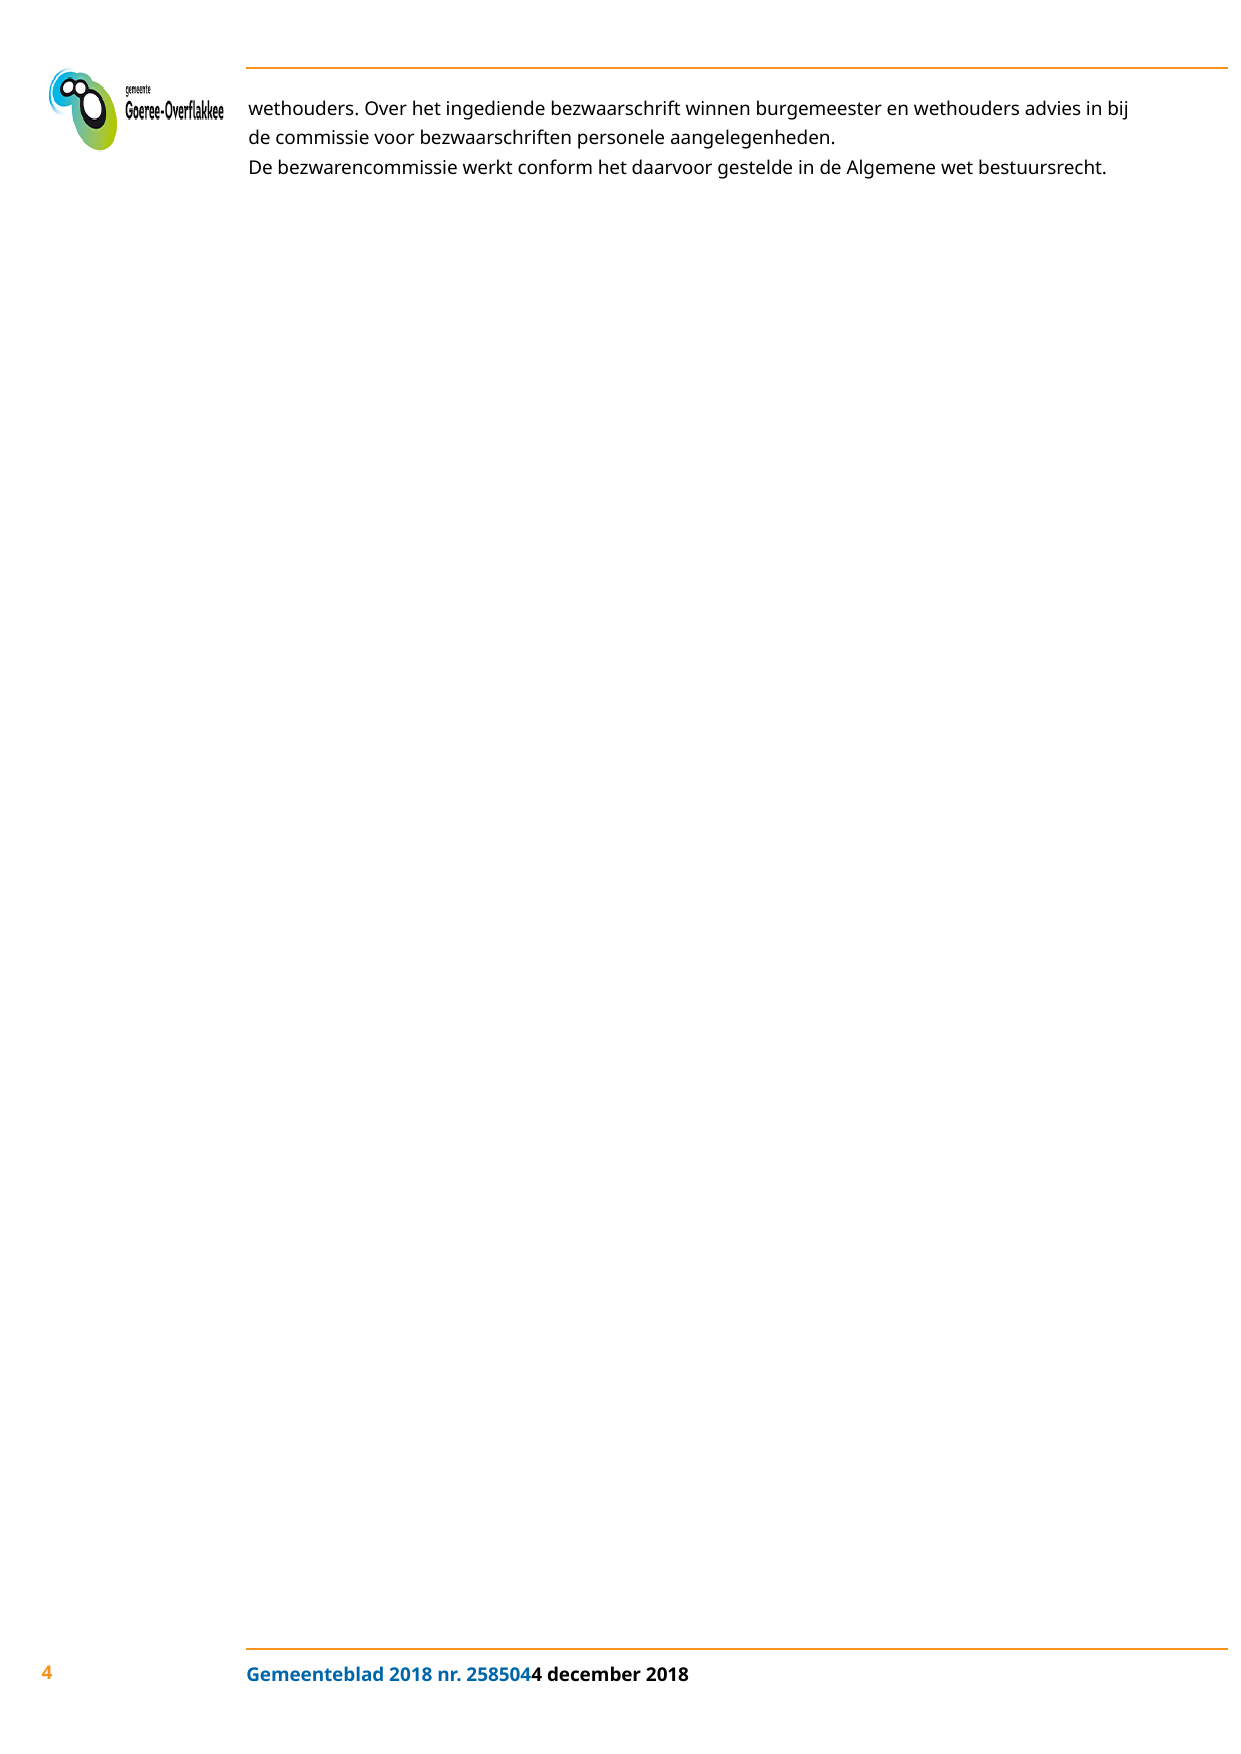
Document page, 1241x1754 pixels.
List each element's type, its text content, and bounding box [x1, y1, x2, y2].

text De bezwarencommissie werkt conform het daarvoor gestelde in de Algemene wet bestuursrecht. [248, 154, 1152, 180]
text wethouders. Over het ingediende bezwaarschrift winnen burgemeester en wethouders advies in bij de commissie voor bezwaarschriften personele aangelegenheden. [248, 95, 1152, 150]
picture [41, 47, 231, 172]
